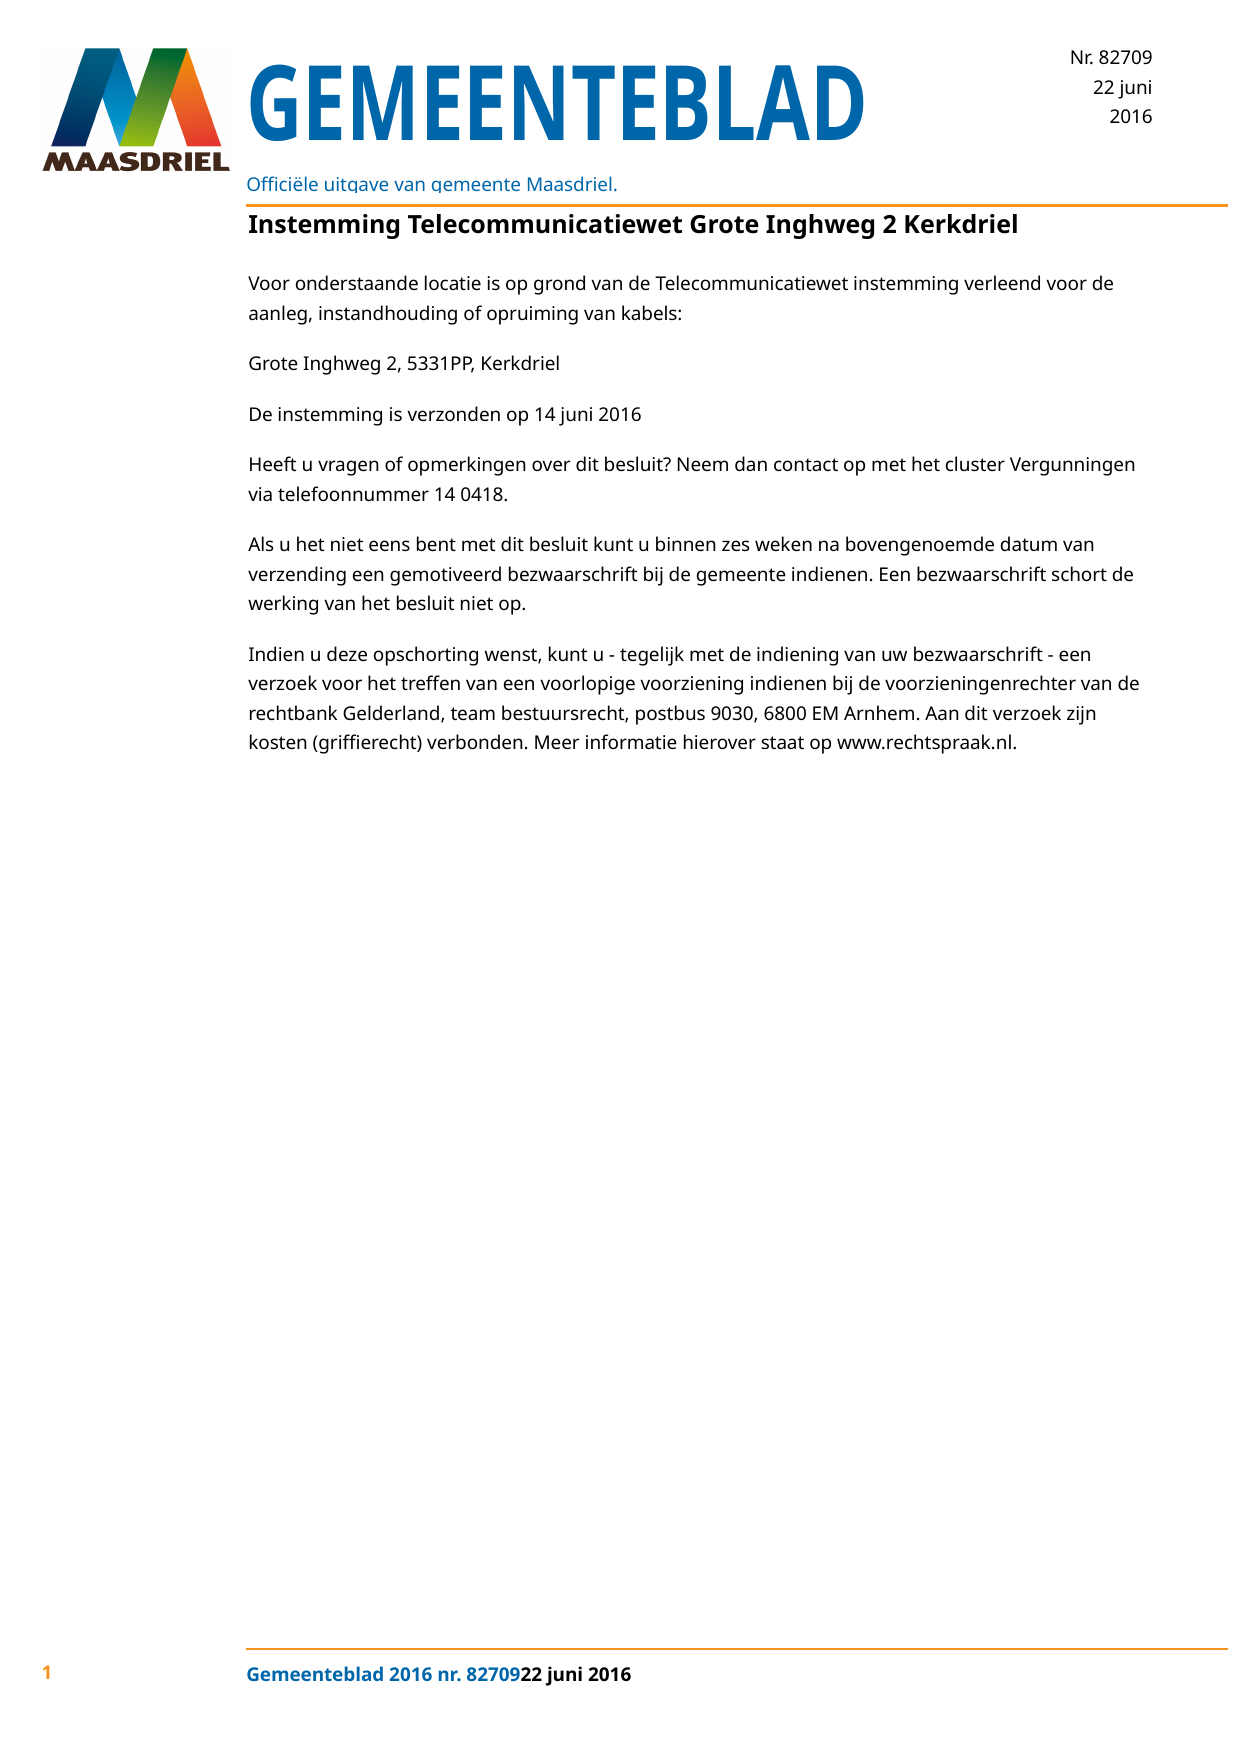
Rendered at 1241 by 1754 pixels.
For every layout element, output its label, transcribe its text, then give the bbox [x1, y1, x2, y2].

text Indien u deze opschorting wenst, kunt u - tegelijk met de indiening van uw bezwaarschrift - een verzoek voor het treffen van een voorlopige voorziening indienen bij de voorzieningenrechter van de rechtbank Gelderland, team bestuursrecht, postbus 9030, 6800 EM Arnhem. Aan dit verzoek zijn kosten (griffierecht) verbonden. Meer informatie hierover staat op www.rechtspraak.nl. [248, 641, 1152, 755]
text De instemming is verzonden op 14 juni 2016 [248, 401, 1152, 426]
text Grote Inghweg 2, 5331PP, Kerkdriel [248, 350, 1152, 376]
text Instemming Telecommunicatiewet Grote Inghweg 2 Kerkdriel [248, 207, 1152, 241]
picture [41, 47, 231, 172]
text Heeft u vragen of opmerkingen over dit besluit? Neem dan contact op met het cluster Vergunningen via telefoonnummer 14 0418. [248, 451, 1152, 506]
text Als u het niet eens bent met dit besluit kunt u binnen zes weken na bovengenoemde datum van verzending een gemotiveerd bezwaarschrift bij de gemeente indienen. Een bezwaarschrift schort de werking van het besluit niet op. [248, 531, 1152, 616]
text Voor onderstaande locatie is op grond van de Telecommunicatiewet instemming verleend voor de aanleg, instandhouding of opruiming van kabels: [248, 270, 1152, 326]
